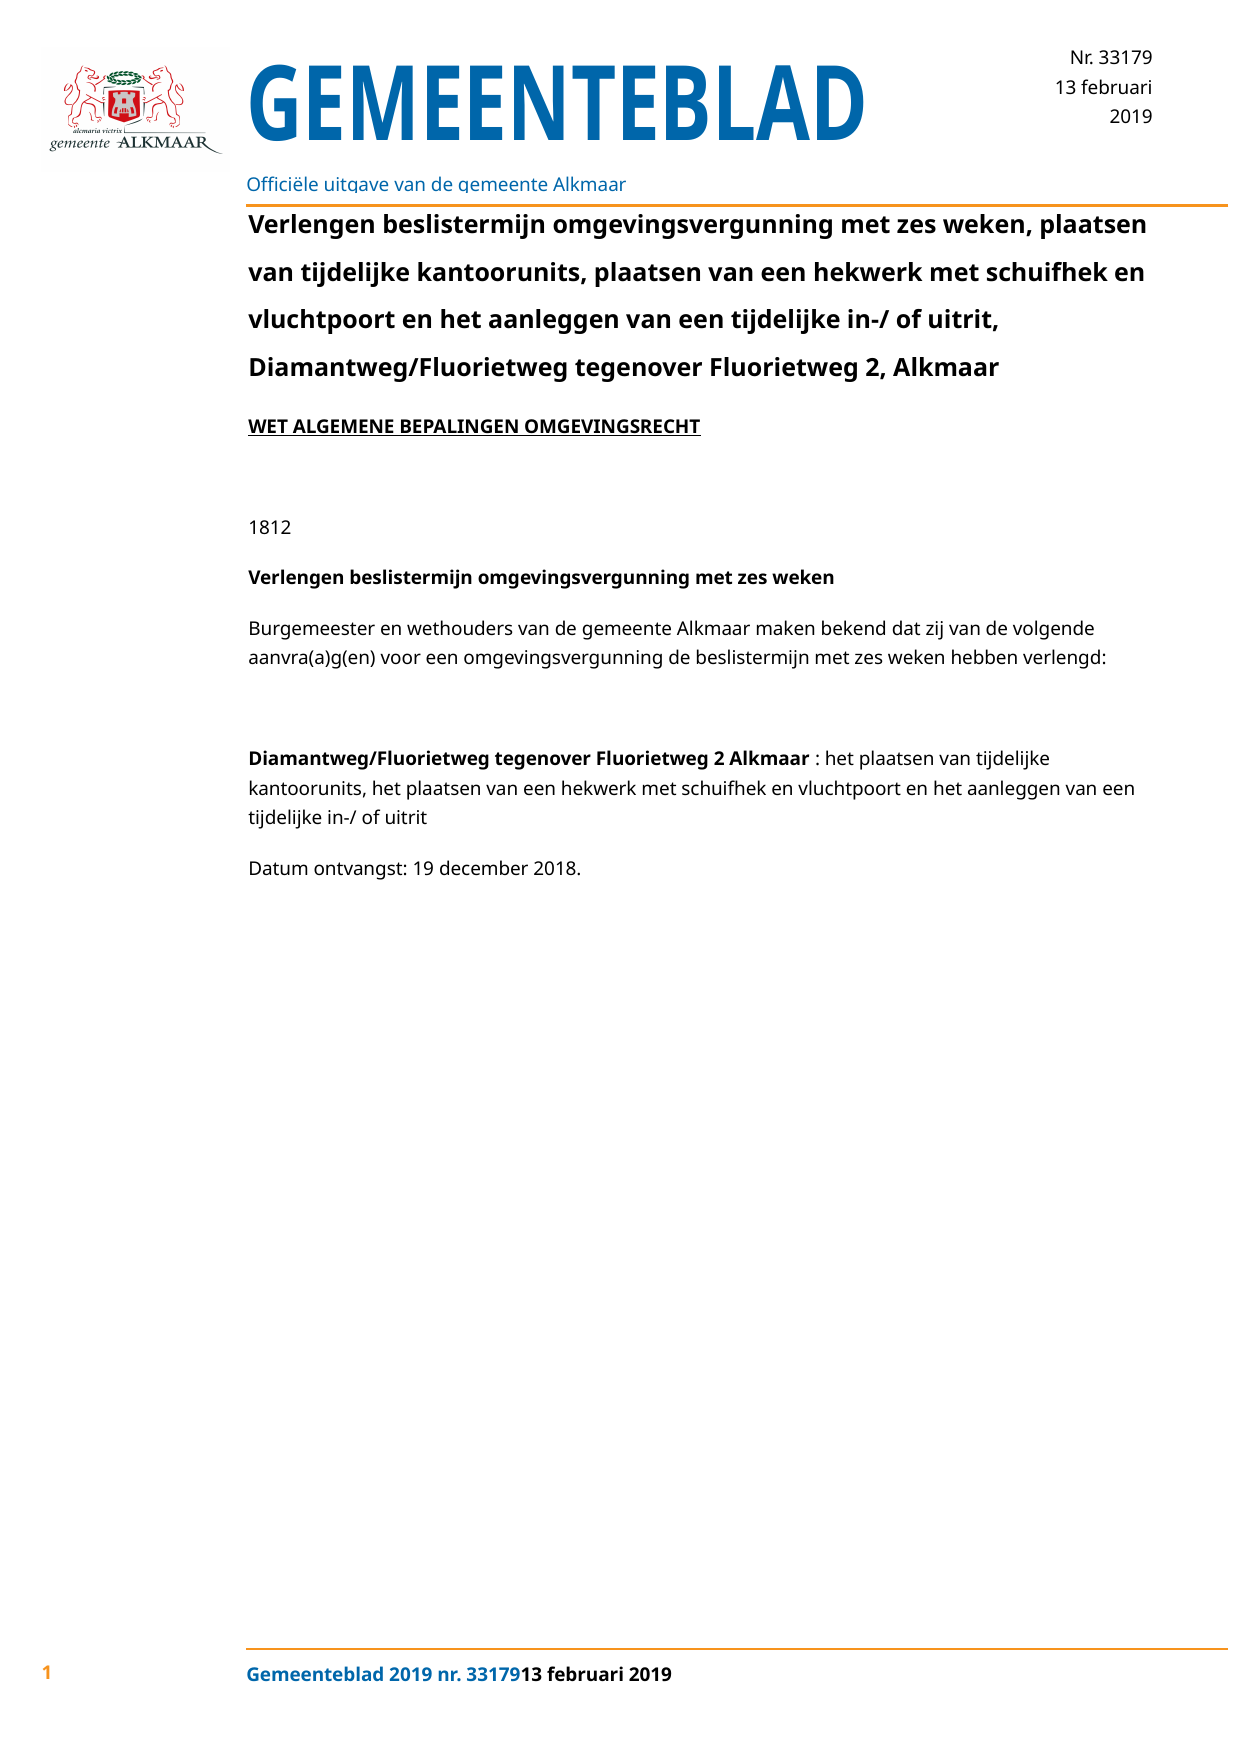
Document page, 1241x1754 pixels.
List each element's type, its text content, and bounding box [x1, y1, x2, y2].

picture [41, 47, 231, 172]
text Diamantweg/Fluorietweg tegenover Fluorietweg 2 Alkmaar : het plaatsen van tijdelijke kantoorunits, het plaatsen van een hekwerk met schuifhek en vluchtpoort en het aanleggen van een tijdelijke in-/ of uitrit [248, 745, 1152, 830]
text Verlengen beslistermijn omgevingsvergunning met zes weken, plaatsen van tijdelijke kantoorunits, plaatsen van een hekwerk met schuifhek en vluchtpoort en het aanleggen van een tijdelijke in-/ of uitrit, Diamantweg/Fluorietweg tegenover Fluorietweg 2, Alkmaar [248, 207, 1152, 384]
text Datum ontvangst: 19 december 2018. [248, 855, 1152, 881]
text Burgemeester en wethouders van de gemeente Alkmaar maken bekend dat zij van de volgende aanvra(a)g(en) voor een omgevingsvergunning de beslistermijn met zes weken hebben verlengd: [248, 615, 1152, 670]
text Verlengen beslistermijn omgevingsvergunning met zes weken [248, 564, 1152, 590]
text WET ALGEMENE BEPALINGEN OMGEVINGSRECHT [248, 413, 1152, 439]
text 1812 [248, 514, 1152, 540]
